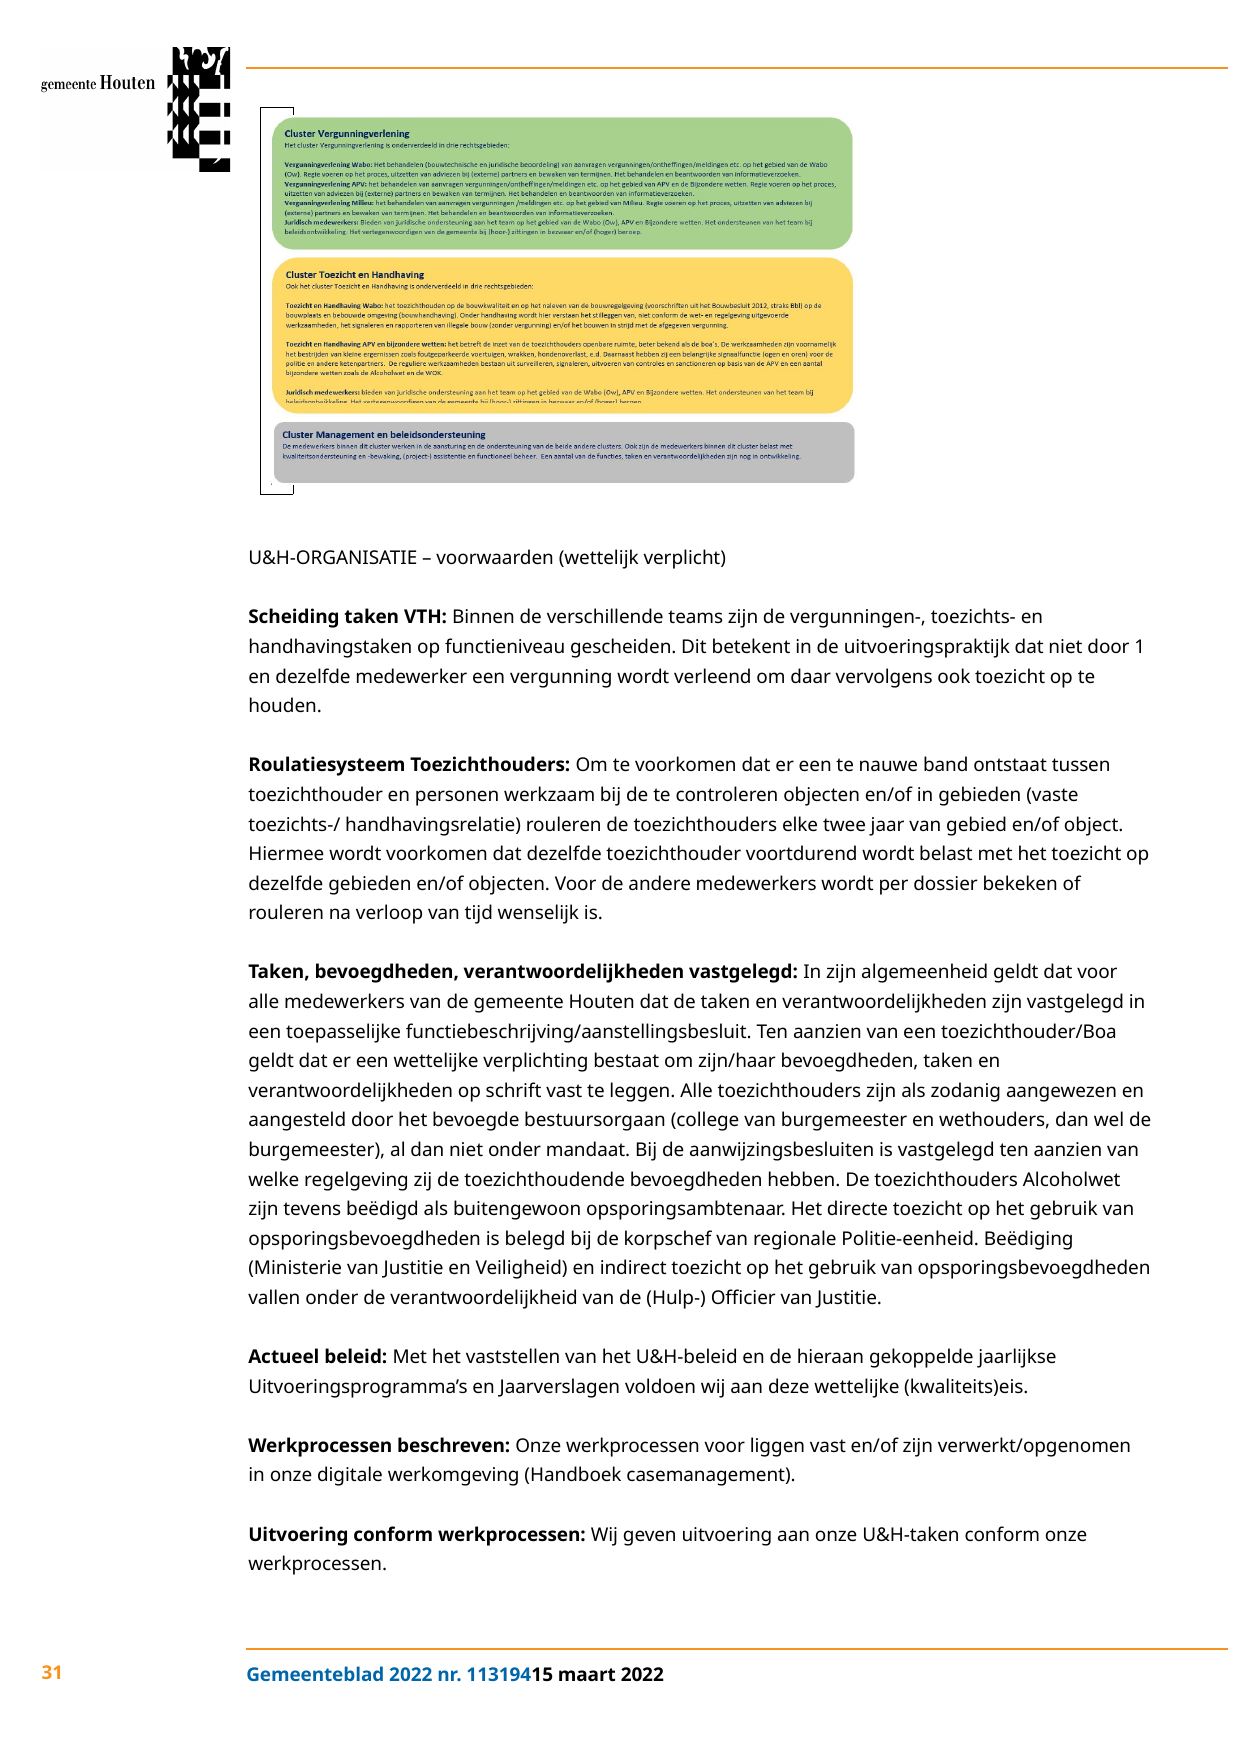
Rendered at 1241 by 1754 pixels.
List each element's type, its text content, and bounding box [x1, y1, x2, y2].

picture [41, 47, 231, 172]
text U&H-ORGANISATIE – voorwaarden (wettelijk verplicht) [248, 544, 1152, 570]
text Roulatiesysteem Toezichthouders: Om te voorkomen dat er een te nauwe band ontstaat tussen toezichthouder en personen werkzaam bij de te controleren objecten en/of in gebieden (vaste toezichts-/ handhavingsrelatie) rouleren de toezichthouders elke twee jaar van gebied en/of object. Hiermee wordt voorkomen dat dezelfde toezichthouder voortdurend wordt belast met het toezicht op dezelfde gebieden en/of objecten. Voor de andere medewerkers wordt per dossier bekeken of rouleren na verloop van tijd wenselijk is. [248, 752, 1152, 925]
text Taken, bevoegdheden, verantwoordelijkheden vastgelegd: In zijn algemeenheid geldt dat voor alle medewerkers van de gemeente Houten dat de taken en verantwoordelijkheden zijn vastgelegd in een toepasselijke functiebeschrijving/aanstellingsbesluit. Ten aanzien van een toezichthouder/Boa geldt dat er een wettelijke verplichting bestaat om zijn/haar bevoegdheden, taken en verantwoordelijkheden op schrift vast te leggen. Alle toezichthouders zijn als zodanig aangewezen en aangesteld door het bevoegde bestuursorgaan (college van burgemeester en wethouders, dan wel de burgemeester), al dan niet onder mandaat. Bij de aanwijzingsbesluiten is vastgelegd ten aanzien van welke regelgeving zij de toezichthoudende bevoegdheden hebben. De toezichthouders Alcoholwet zijn tevens beëdigd als buitengewoon opsporingsambtenaar. Het directe toezicht op het gebruik van opsporingsbevoegdheden is belegd bij de korpschef van regionale Politie-eenheid. Beëdiging (Ministerie van Justitie en Veiligheid) en indirect toezicht op het gebruik van opsporingsbevoegdheden vallen onder de verantwoordelijkheid van de (Hulp-) Officier van Justitie. [248, 959, 1152, 1310]
text Uitvoering conform werkprocessen: Wij geven uitvoering aan onze U&H-taken conform onze werkprocessen. [248, 1521, 1152, 1576]
text Scheiding taken VTH: Binnen de verschillende teams zijn de vergunningen-, toezichts- en handhavingstaken op functieniveau gescheiden. Dit betekent in de uitvoeringspraktijk dat niet door 1 en dezelfde medewerker een vergunning wordt verleend om daar vervolgens ook toezicht op te houden. [248, 604, 1152, 718]
picture [268, 115, 860, 485]
text Werkprocessen beschreven: Onze werkprocessen voor liggen vast en/of zijn verwerkt/opgenomen in onze digitale werkomgeving (Handboek casemanagement). [248, 1432, 1152, 1487]
text Actueel beleid: Met het vaststellen van het U&H-beleid en de hieraan gekoppelde jaarlijkse Uitvoeringsprogramma’s en Jaarverslagen voldoen wij aan deze wettelijke (kwaliteits)eis. [248, 1343, 1152, 1399]
